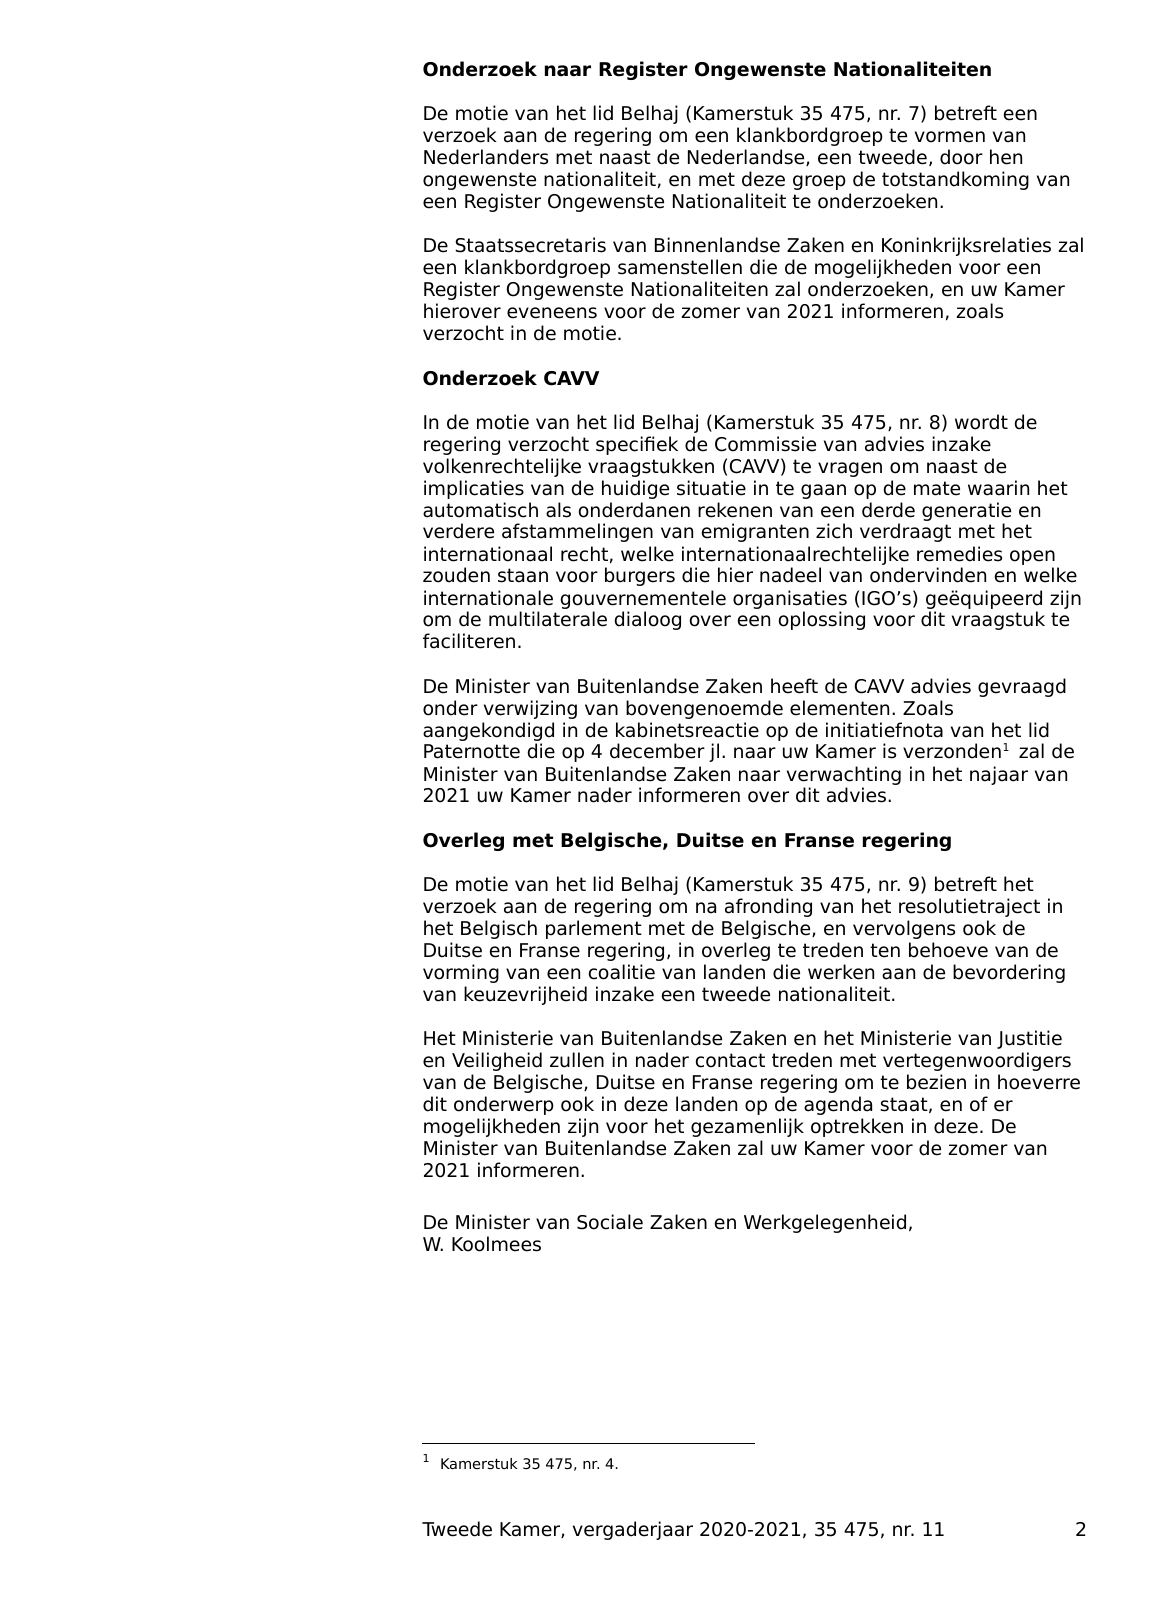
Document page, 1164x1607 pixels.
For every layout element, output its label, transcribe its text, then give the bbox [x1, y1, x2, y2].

text Kamerstuk 35 475, nr. 4. [422, 1452, 1087, 1474]
text De Staatssecretaris van Binnenlandse Zaken en Koninkrijksrelaties zal een klankbordgroep samenstellen die de mogelijkheden voor een Register Ongewenste Nationaliteiten zal onderzoeken, en uw Kamer hierover eveneens voor de zomer van 2021 informeren, zoals verzocht in de motie. [422, 235, 1087, 345]
subtitle Onderzoek naar Register Ongewenste Nationaliteiten [422, 59, 1087, 81]
subtitle Overleg met Belgische, Duitse en Franse regering [422, 829, 1087, 852]
text De motie van het lid Belhaj (Kamerstuk 35 475, nr. 9) betreft het verzoek aan de regering om na afronding van het resolutietraject in het Belgisch parlement met de Belgische, en vervolgens ook de Duitse en Franse regering, in overleg te treden ten behoeve van de vorming van een coalitie van landen die werken aan de bevordering van keuzevrijheid inzake een tweede nationaliteit. [422, 874, 1087, 1006]
subtitle Onderzoek CAVV [422, 367, 1087, 389]
text De Minister van Sociale Zaken en Werkgelegenheid, W. Koolmees [422, 1212, 1087, 1256]
text Het Ministerie van Buitenlandse Zaken en het Ministerie van Justitie en Veiligheid zullen in nader contact treden met vertegenwoordigers van de Belgische, Duitse en Franse regering om te bezien in hoeverre dit onderwerp ook in deze landen op de agenda staat, en of er mogelijkheden zijn voor het gezamenlijk optrekken in deze. De Minister van Buitenlandse Zaken zal uw Kamer voor de zomer van 2021 informeren. [422, 1028, 1087, 1182]
text De Minister van Buitenlandse Zaken heeft de CAVV advies gevraagd onder verwijzing van bovengenoemde elementen. Zoals aangekondigd in de kabinetsreactie op de initiatiefnota van het lid Paternotte die op 4 december jl. naar uw Kamer is verzonden zal de Minister van Buitenlandse Zaken naar verwachting in het najaar van 2021 uw Kamer nader informeren over dit advies. [422, 676, 1087, 807]
text In de motie van het lid Belhaj (Kamerstuk 35 475, nr. 8) wordt de regering verzocht specifiek de Commissie van advies inzake volkenrechtelijke vraagstukken (CAVV) te vragen om naast de implicaties van de huidige situatie in te gaan op de mate waarin het automatisch als onderdanen rekenen van een derde generatie en verdere afstammelingen van emigranten zich verdraagt met het internationaal recht, welke internationaalrechtelijke remedies open zouden staan voor burgers die hier nadeel van ondervinden en welke internationale gouvernementele organisaties (IGO’s) geëquipeerd zijn om de multilaterale dialoog over een oplossing voor dit vraagstuk te faciliteren. [422, 412, 1087, 653]
text De motie van het lid Belhaj (Kamerstuk 35 475, nr. 7) betreft een verzoek aan de regering om een klankbordgroep te vormen van Nederlanders met naast de Nederlandse, een tweede, door hen ongewenste nationaliteit, en met deze groep de totstandkoming van een Register Ongewenste Nationaliteit te onderzoeken. [422, 103, 1087, 213]
